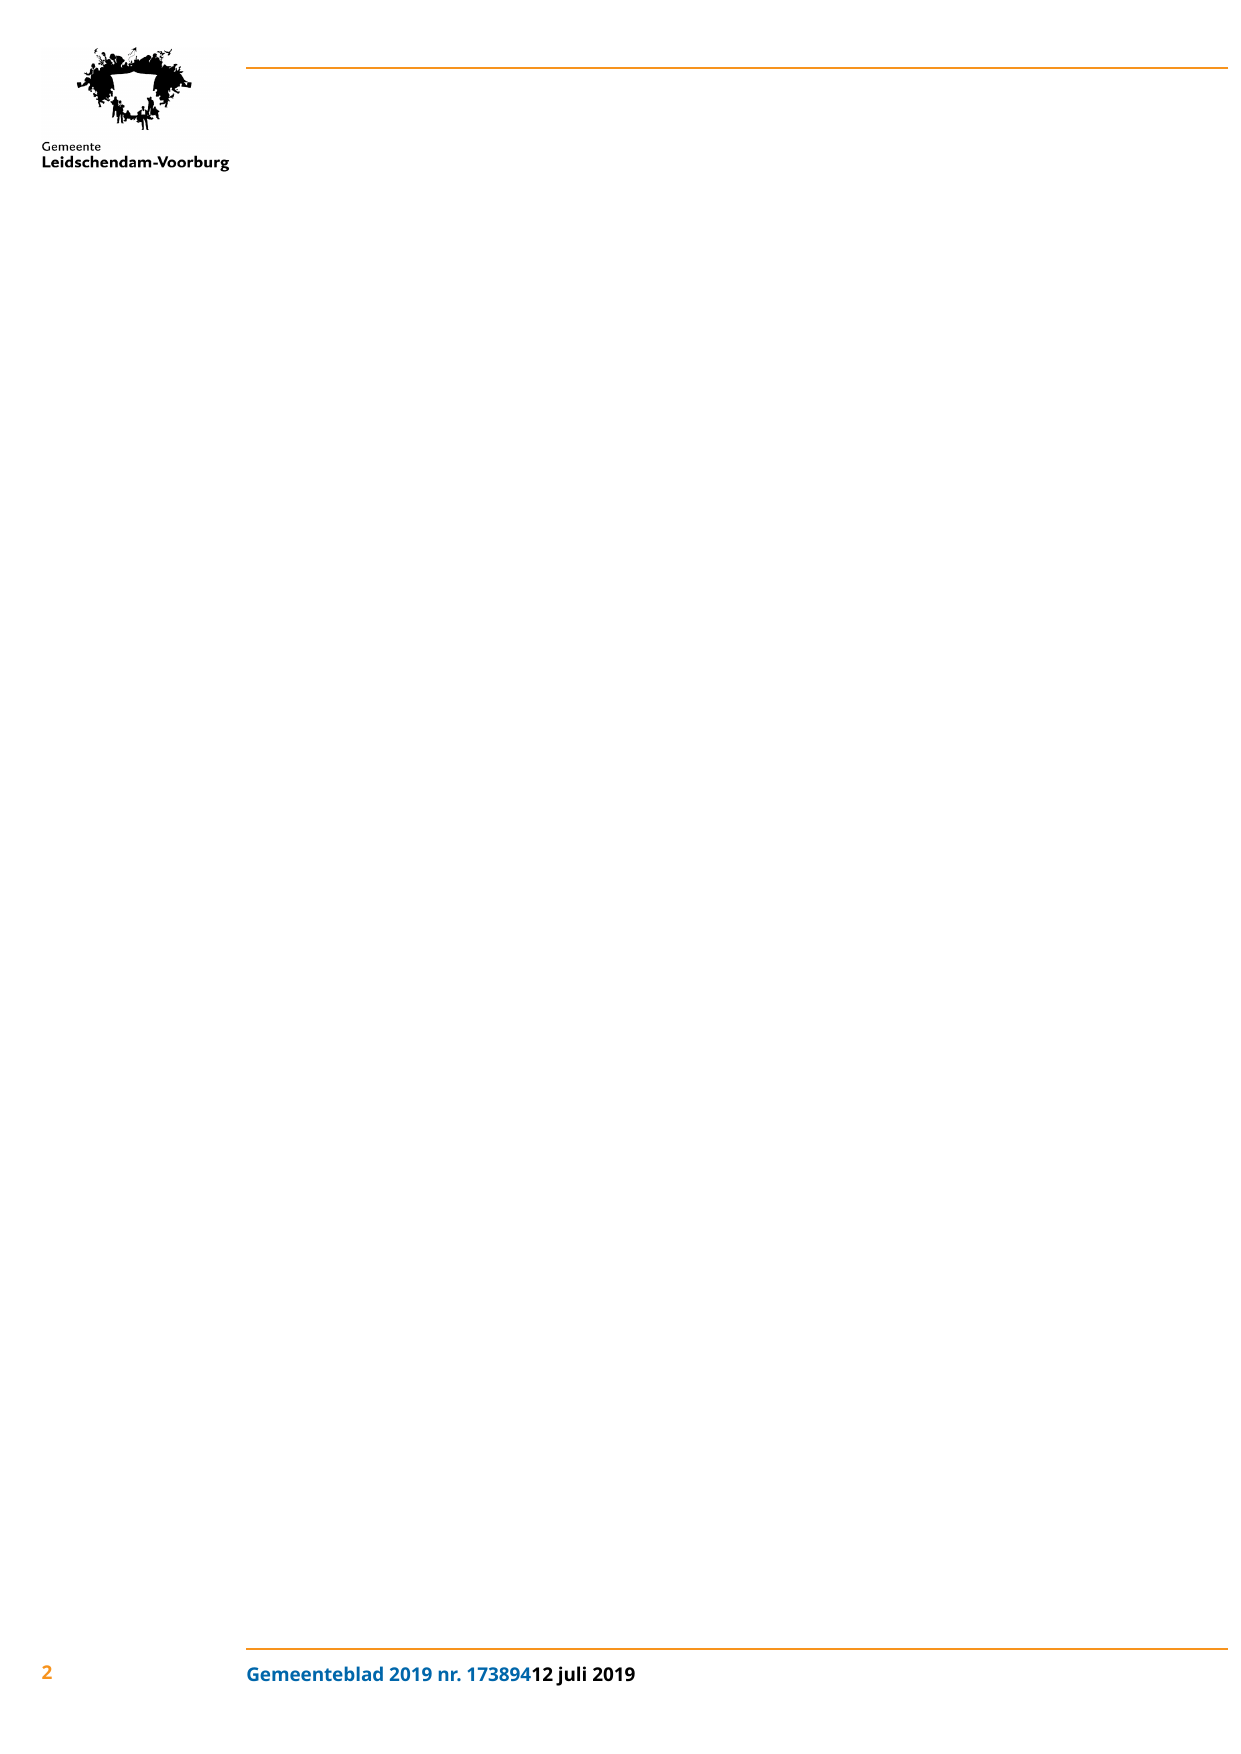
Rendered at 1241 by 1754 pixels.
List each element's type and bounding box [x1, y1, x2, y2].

picture [41, 47, 231, 172]
